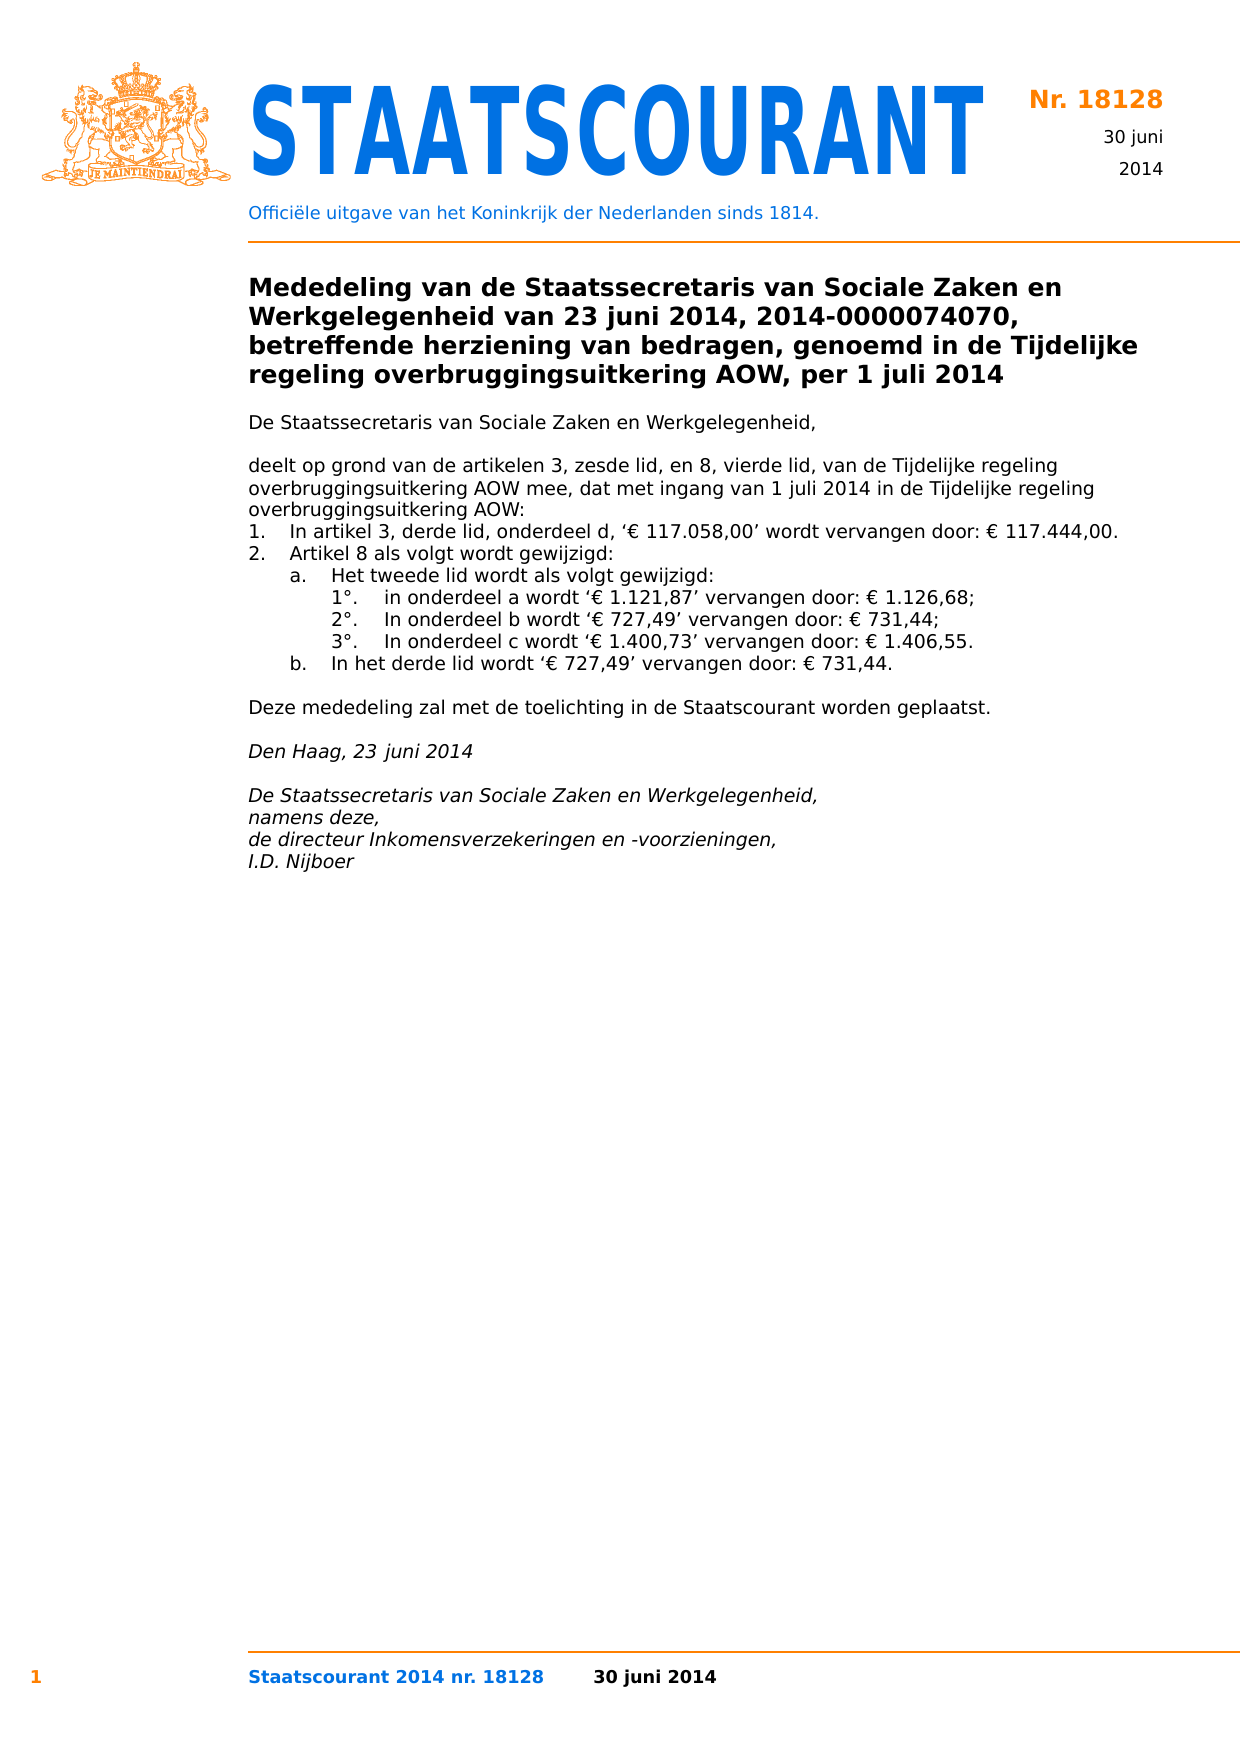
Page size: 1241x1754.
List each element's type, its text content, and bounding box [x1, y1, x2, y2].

table_header Nr. 18128 [998, 62, 1240, 121]
text deelt op grond van de artikelen 3, zesde lid, en 8, vierde lid, van de Tijdelijke regeling overbruggingsuitkering AOW mee, dat met ingang van 1 juli 2014 in de Tijdelijke regeling overbruggingsuitkering AOW: [248, 455, 1163, 521]
text a. Het tweede lid wordt als volgt gewijzigd: [289, 565, 1163, 587]
text 2°. In onderdeel b wordt ‘€ 727,49’ vervangen door: € 731,44; [331, 609, 1163, 631]
text De Staatssecretaris van Sociale Zaken en Werkgelegenheid, namens deze, de directeur Inkomensverzekeringen en -voorzieningen, I.D. Nijboer [248, 785, 1163, 873]
table_cell Officiële uitgave van het Koninkrijk der Nederlanden sinds 1814. [248, 203, 1240, 241]
text 3°. In onderdeel c wordt ‘€ 1.400,73’ vervangen door: € 1.406,55. [331, 631, 1163, 653]
text 1°. in onderdeel a wordt ‘€ 1.121,87’ vervangen door: € 1.126,68; [331, 587, 1163, 609]
text De Staatssecretaris van Sociale Zaken en Werkgelegenheid, [248, 412, 1163, 433]
picture [41, 62, 231, 186]
text b. In het derde lid wordt ‘€ 727,49’ vervangen door: € 731,44. [289, 653, 1163, 675]
text 2. Artikel 8 als volgt wordt gewijzigd: [248, 543, 1163, 565]
table_header STAATSCOURANT [248, 62, 998, 203]
text 1. In artikel 3, derde lid, onderdeel d, ‘€ 117.058,00’ wordt vervangen door: € 117.444,00. [248, 521, 1163, 543]
subtitle Mededeling van de Staatssecretaris van Sociale Zaken en Werkgelegenheid van 23 juni 2014, 2014-0000074070, betreffende herziening van bedragen, genoemd in de Tijdelijke regeling overbruggingsuitkering AOW, per 1 juli 2014 [248, 273, 1163, 390]
table_cell 2014 [998, 153, 1240, 203]
table_header [25, 62, 248, 241]
text Den Haag, 23 juni 2014 [248, 741, 1163, 763]
table_cell 30 juni [998, 121, 1240, 153]
text Deze mededeling zal met de toelichting in de Staatscourant worden geplaatst. [248, 697, 1163, 719]
